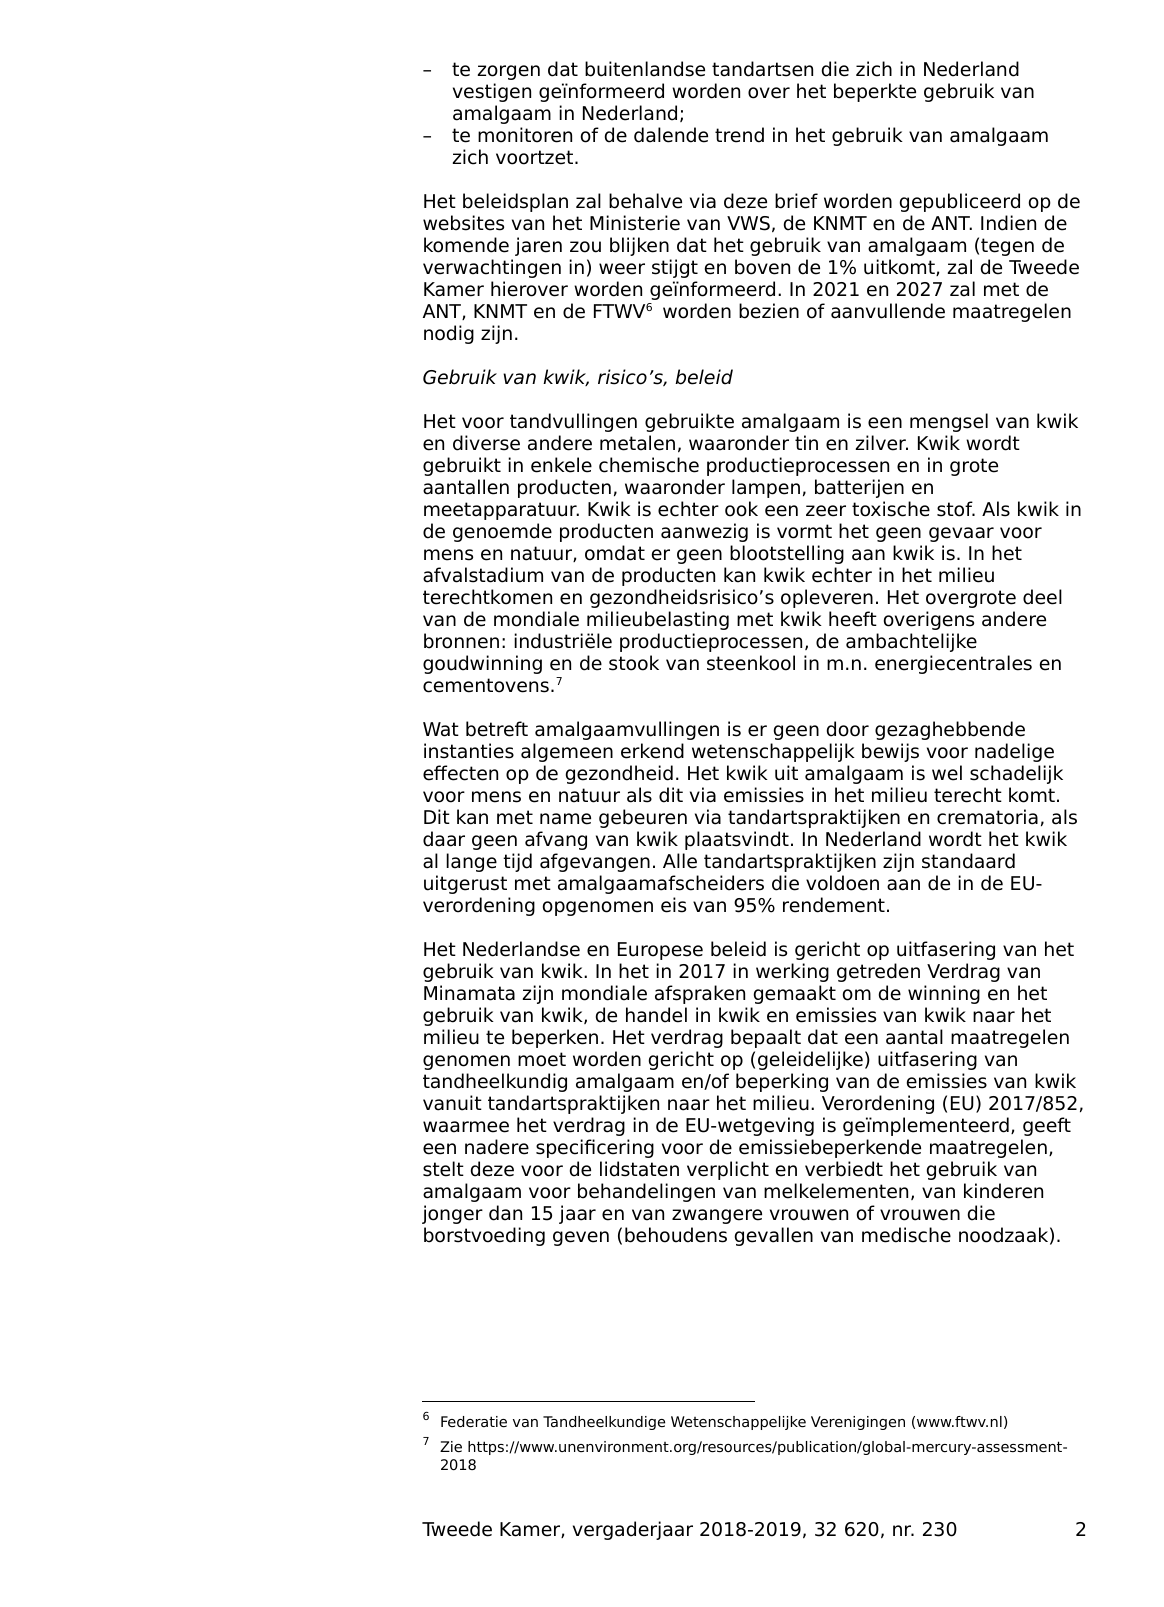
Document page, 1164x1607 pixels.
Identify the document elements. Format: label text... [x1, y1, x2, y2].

text – te monitoren of de dalende trend in het gebruik van amalgaam zich voortzet. [422, 125, 1087, 169]
text Federatie van Tandheelkundige Wetenschappelijke Verenigingen (www.ftwv.nl) [422, 1410, 1087, 1432]
text Het beleidsplan zal behalve via deze brief worden gepubliceerd op de websites van het Ministerie van VWS, de KNMT en de ANT. Indien de komende jaren zou blijken dat het gebruik van amalgaam (tegen de verwachtingen in) weer stijgt en boven de 1% uitkomt, zal de Tweede Kamer hierover worden geïnformeerd. In 2021 en 2027 zal met de ANT, KNMT en de FTWV worden bezien of aanvullende maatregelen nodig zijn. [422, 191, 1087, 345]
text Het Nederlandse en Europese beleid is gericht op uitfasering van het gebruik van kwik. In het in 2017 in werking getreden Verdrag van Minamata zijn mondiale afspraken gemaakt om de winning en het gebruik van kwik, de handel in kwik en emissies van kwik naar het milieu te beperken. Het verdrag bepaalt dat een aantal maatregelen genomen moet worden gericht op (geleidelijke) uitfasering van tandheelkundig amalgaam en/of beperking van de emissies van kwik vanuit tandartspraktijken naar het milieu. Verordening (EU) 2017/852, waarmee het verdrag in de EU-wetgeving is geïmplementeerd, geeft een nadere specificering voor de emissiebeperkende maatregelen, stelt deze voor de lidstaten verplicht en verbiedt het gebruik van amalgaam voor behandelingen van melkelementen, van kinderen jonger dan 15 jaar en van zwangere vrouwen of vrouwen die borstvoeding geven (behoudens gevallen van medische noodzaak). [422, 939, 1087, 1247]
text Het voor tandvullingen gebruikte amalgaam is een mengsel van kwik en diverse andere metalen, waaronder tin en zilver. Kwik wordt gebruikt in enkele chemische productieprocessen en in grote aantallen producten, waaronder lampen, batterijen en meetapparatuur. Kwik is echter ook een zeer toxische stof. Als kwik in de genoemde producten aanwezig is vormt het geen gevaar voor mens en natuur, omdat er geen blootstelling aan kwik is. In het afvalstadium van de producten kan kwik echter in het milieu terechtkomen en gezondheidsrisico’s opleveren. Het overgrote deel van de mondiale milieubelasting met kwik heeft overigens andere bronnen: industriële productieprocessen, de ambachtelijke goudwinning en de stook van steenkool in m.n. energiecentrales en cementovens. [422, 411, 1087, 697]
subtitle Gebruik van kwik, risico’s, beleid [422, 367, 1087, 389]
text Zie https://www.unenvironment.org/resources/publication/global-mercury-assessment-2018 [422, 1435, 1087, 1474]
text Wat betreft amalgaamvullingen is er geen door gezaghebbende instanties algemeen erkend wetenschappelijk bewijs voor nadelige effecten op de gezondheid. Het kwik uit amalgaam is wel schadelijk voor mens en natuur als dit via emissies in het milieu terecht komt. Dit kan met name gebeuren via tandartspraktijken en crematoria, als daar geen afvang van kwik plaatsvindt. In Nederland wordt het kwik al lange tijd afgevangen. Alle tandartspraktijken zijn standaard uitgerust met amalgaamafscheiders die voldoen aan de in de EU-verordening opgenomen eis van 95% rendement. [422, 719, 1087, 917]
text – te zorgen dat buitenlandse tandartsen die zich in Nederland vestigen geïnformeerd worden over het beperkte gebruik van amalgaam in Nederland; [422, 59, 1087, 125]
